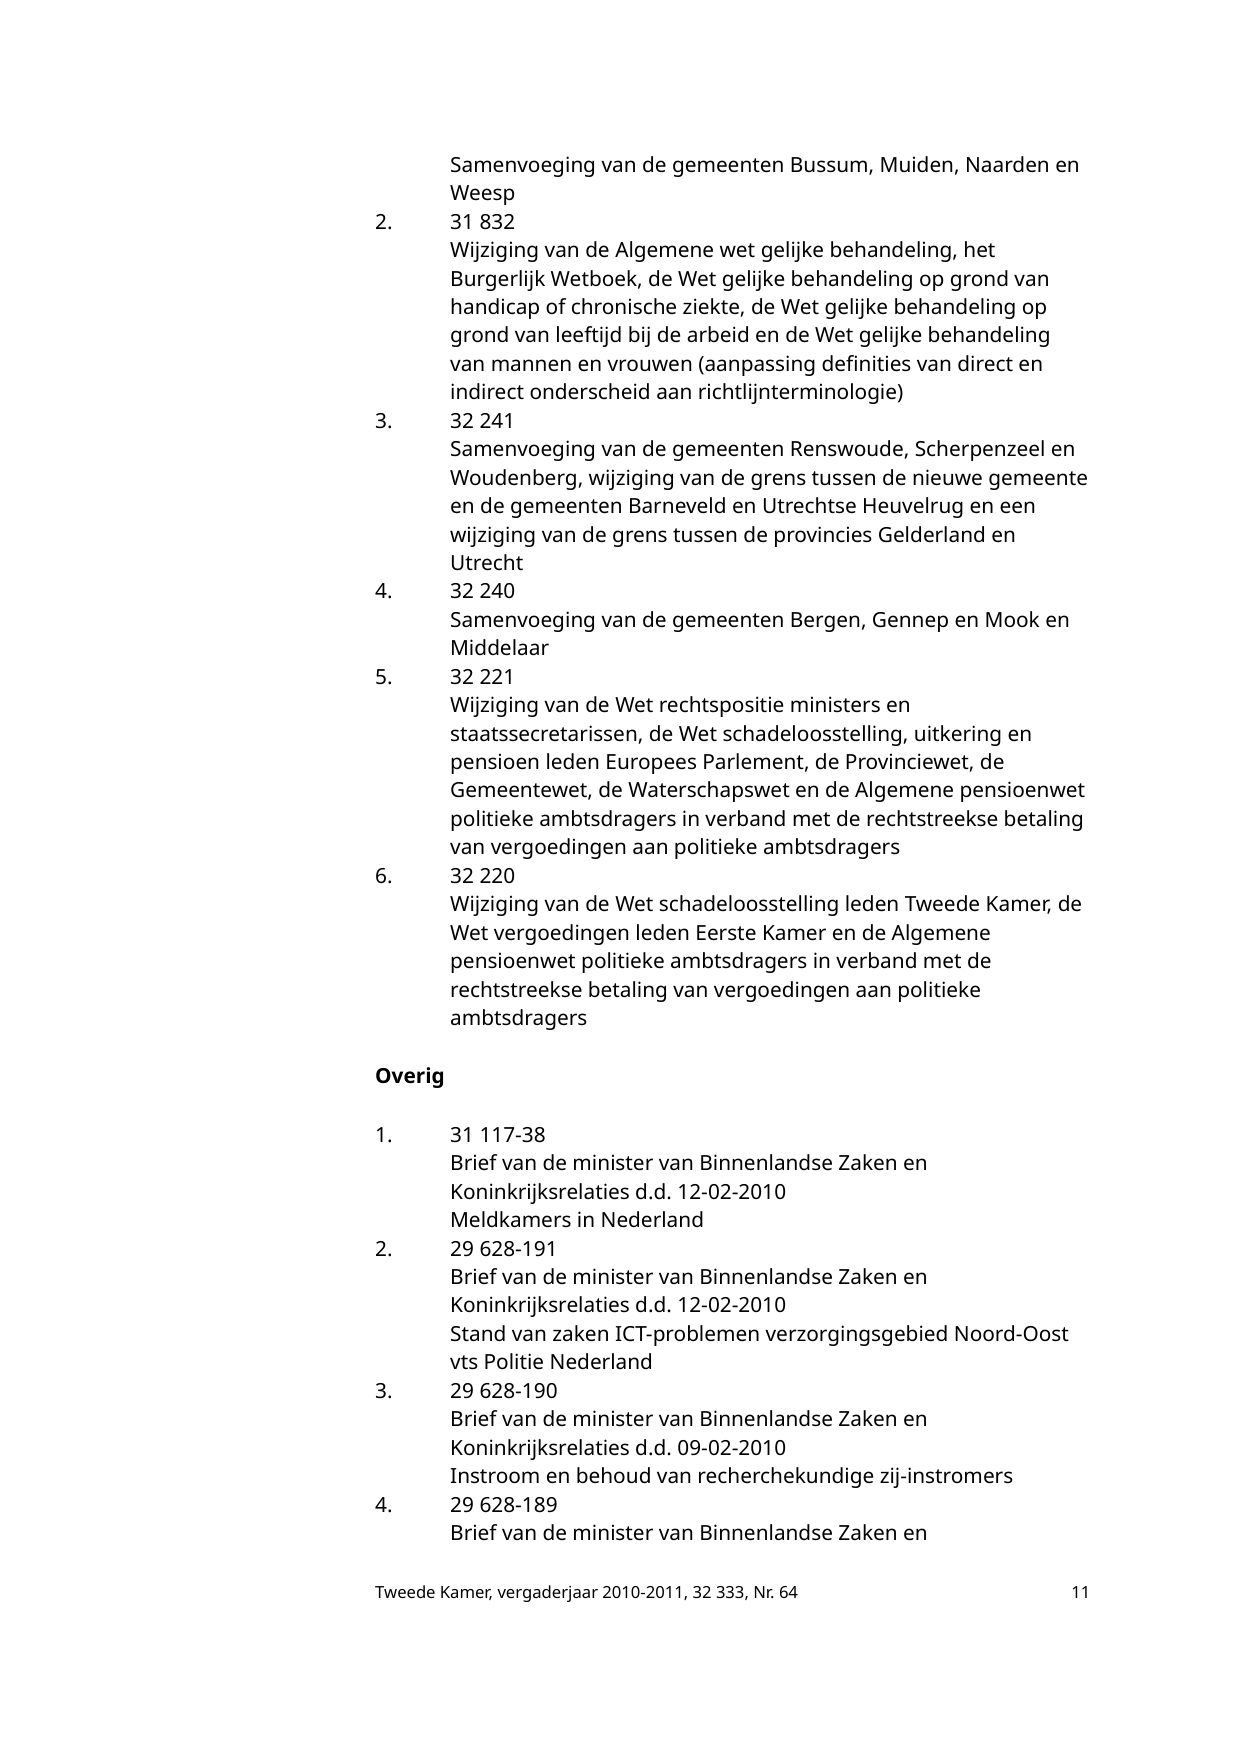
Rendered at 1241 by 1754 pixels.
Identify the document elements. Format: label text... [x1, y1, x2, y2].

list 31 832 [375, 207, 1090, 235]
list 32 221 [375, 662, 1090, 690]
text Overig [375, 1062, 1090, 1090]
list Brief van de minister van Binnenlandse Zaken en Koninkrijksrelaties d.d. 12-02-2010 [375, 1262, 1090, 1319]
list Brief van de minister van Binnenlandse Zaken en Koninkrijksrelaties d.d. 09-02-2010 [375, 1404, 1090, 1461]
list Meldkamers in Nederland [375, 1205, 1090, 1234]
list 32 240 [375, 577, 1090, 605]
list 32 220 [375, 861, 1090, 889]
list 31 117-38 [375, 1120, 1090, 1148]
list Stand van zaken ICT-problemen verzorgingsgebied Noord-Oost vts Politie Nederland [375, 1319, 1090, 1376]
list Instroom en behoud van recherchekundige zij-instromers [375, 1461, 1090, 1490]
list Wijziging van de Wet rechtspositie ministers en staatssecretarissen, de Wet schadeloosstelling, uitkering en pensioen leden Europees Parlement, de Provinciewet, de Gemeentewet, de Waterschapswet en de Algemene pensioenwet politieke ambtsdragers in verband met de rechtstreekse betaling van vergoedingen aan politieke ambtsdragers [375, 690, 1090, 861]
list 29 628-190 [375, 1376, 1090, 1404]
list Samenvoeging van de gemeenten Bussum, Muiden, Naarden en Weesp [375, 150, 1090, 207]
list Brief van de minister van Binnenlandse Zaken en [375, 1518, 1090, 1547]
list Samenvoeging van de gemeenten Bergen, Gennep en Mook en Middelaar [375, 605, 1090, 662]
list 29 628-189 [375, 1490, 1090, 1518]
list Brief van de minister van Binnenlandse Zaken en Koninkrijksrelaties d.d. 12-02-2010 [375, 1148, 1090, 1205]
list Wijziging van de Algemene wet gelijke behandeling, het Burgerlijk Wetboek, de Wet gelijke behandeling op grond van handicap of chronische ziekte, de Wet gelijke behandeling op grond van leeftijd bij de arbeid en de Wet gelijke behandeling van mannen en vrouwen (aanpassing definities van direct en indirect onderscheid aan richtlijnterminologie) [375, 235, 1090, 406]
list 32 241 [375, 406, 1090, 434]
list Wijziging van de Wet schadeloosstelling leden Tweede Kamer, de Wet vergoedingen leden Eerste Kamer en de Algemene pensioenwet politieke ambtsdragers in verband met de rechtstreekse betaling van vergoedingen aan politieke ambtsdragers [375, 889, 1090, 1032]
list Samenvoeging van de gemeenten Renswoude, Scherpenzeel en Woudenberg, wijziging van de grens tussen de nieuwe gemeente en de gemeenten Barneveld en Utrechtse Heuvelrug en een wijziging van de grens tussen de provincies Gelderland en Utrecht [375, 434, 1090, 577]
list 29 628-191 [375, 1234, 1090, 1262]
